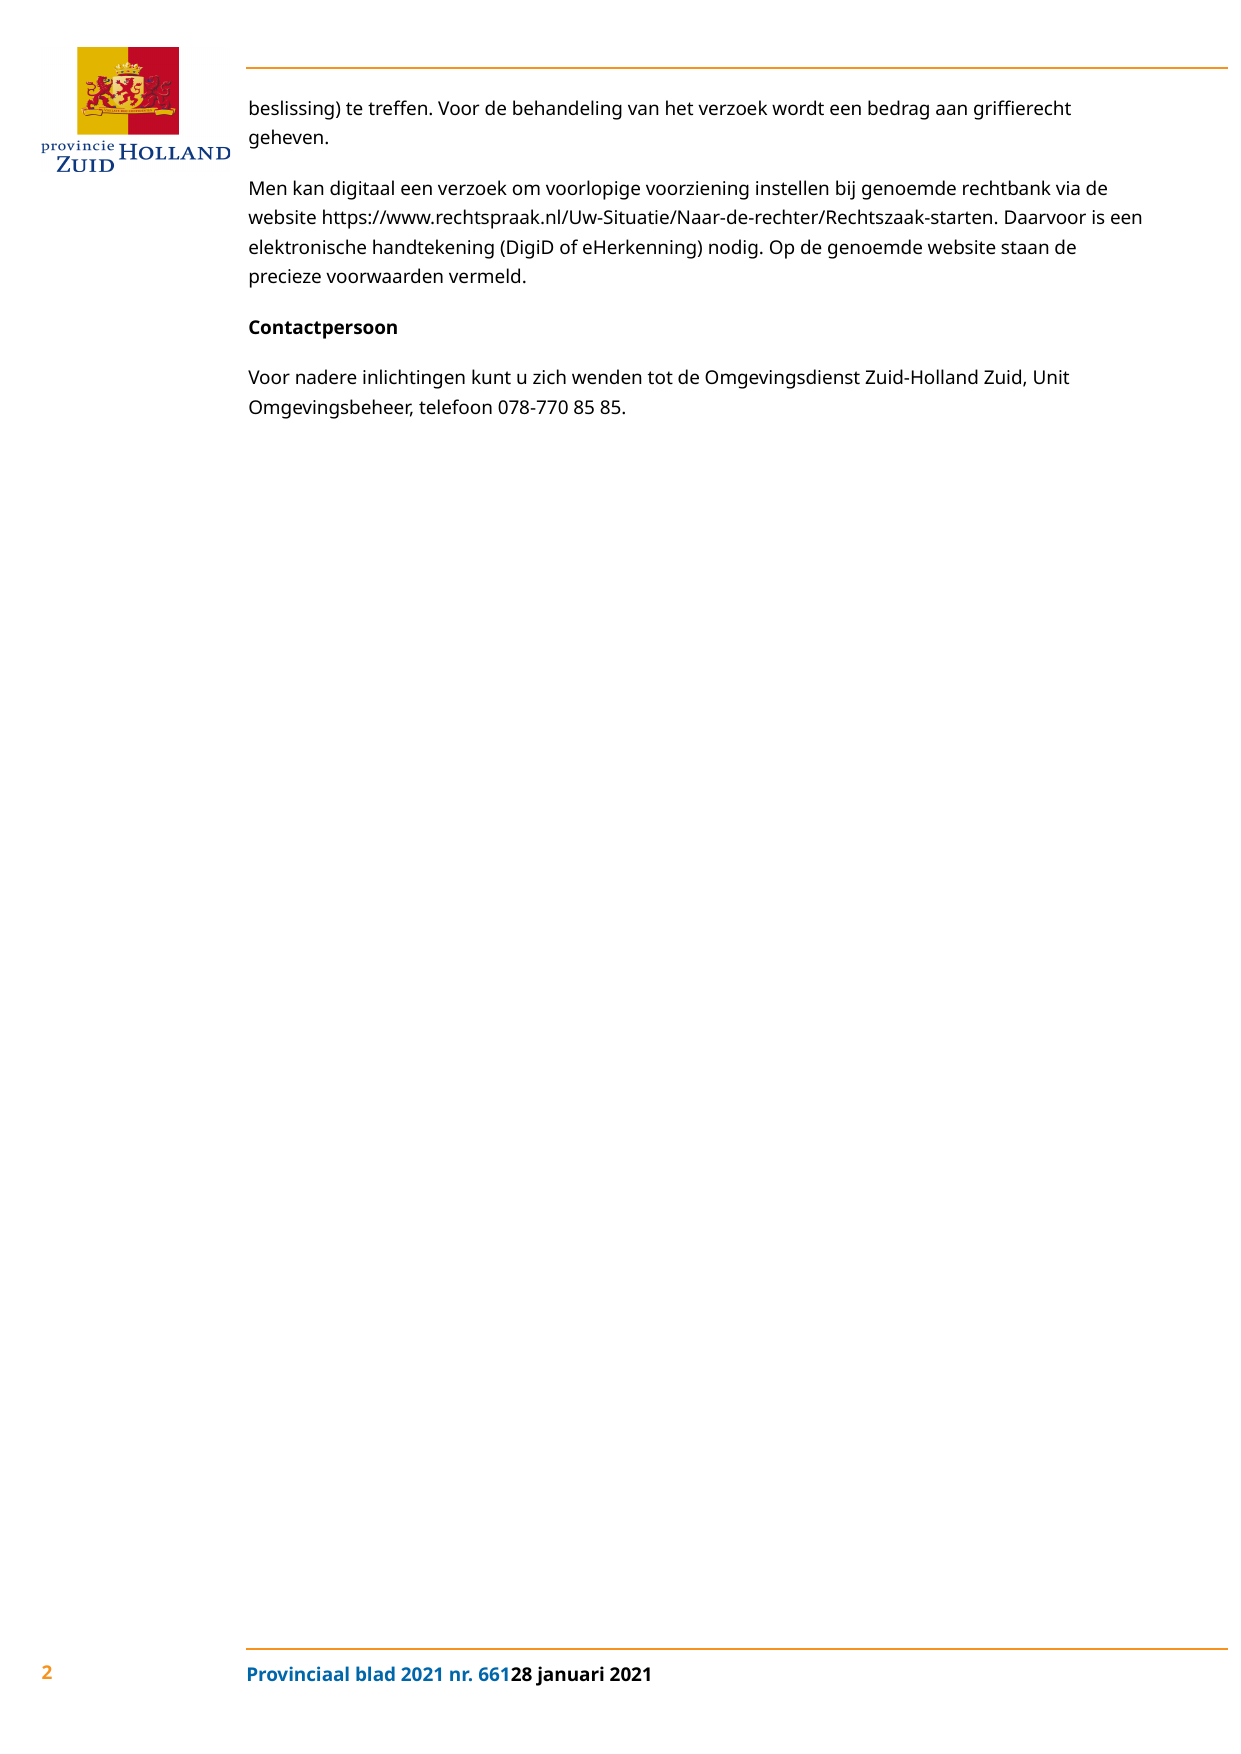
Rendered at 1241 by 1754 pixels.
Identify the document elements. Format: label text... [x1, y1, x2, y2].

picture [41, 47, 231, 172]
text Voor nadere inlichtingen kunt u zich wenden tot de Omgevingsdienst Zuid-Holland Zuid, Unit Omgevingsbeheer, telefoon 078-770 85 85. [248, 364, 1152, 420]
text Contactpersoon [248, 314, 1152, 340]
text Men kan digitaal een verzoek om voorlopige voorziening instellen bij genoemde rechtbank via de website https://www.rechtspraak.nl/Uw-Situatie/Naar-de-rechter/Rechtszaak-starten. Daarvoor is een elektronische handtekening (DigiD of eHerkenning) nodig. Op de genoemde website staan de precieze voorwaarden vermeld. [248, 175, 1152, 289]
text beslissing) te treffen. Voor de behandeling van het verzoek wordt een bedrag aan griffierecht geheven. [248, 95, 1152, 150]
